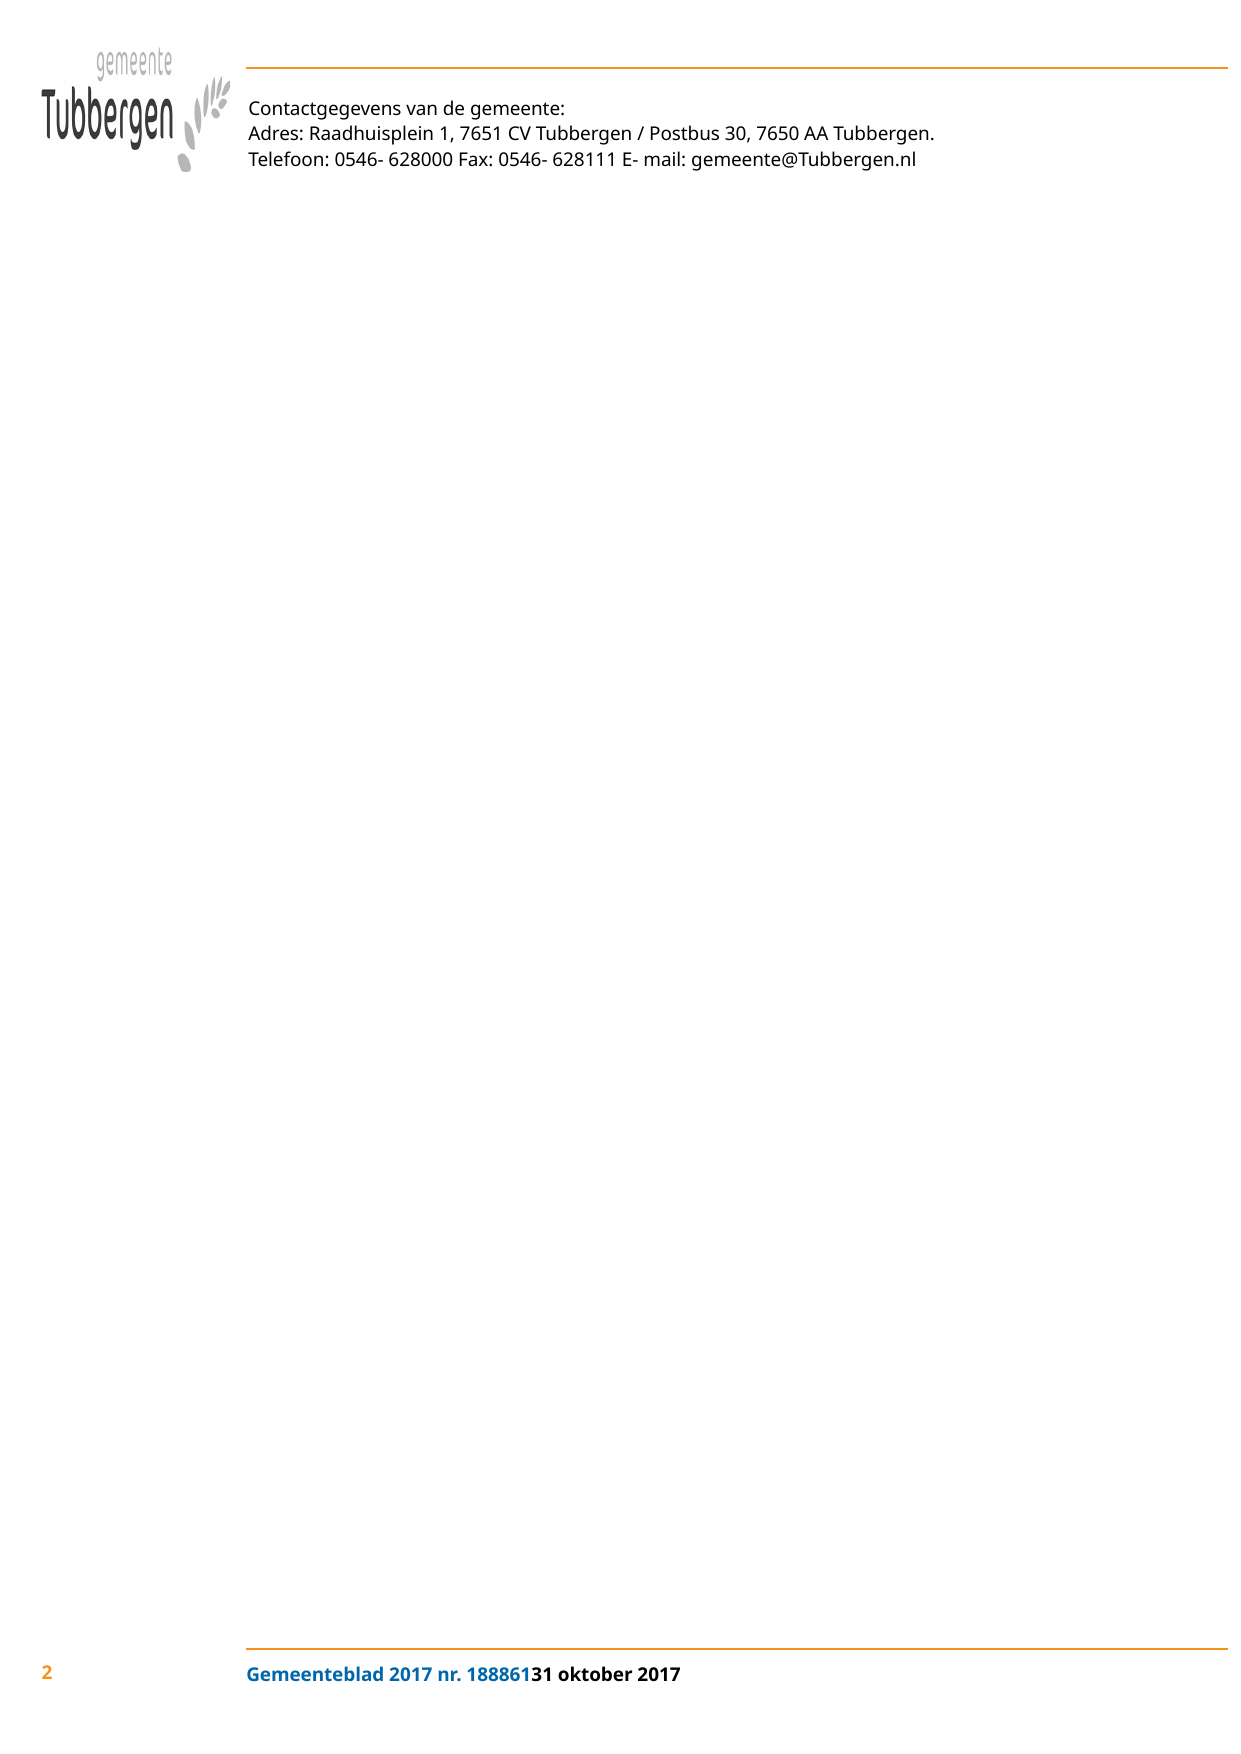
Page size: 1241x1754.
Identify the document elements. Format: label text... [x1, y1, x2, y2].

text Telefoon: 0546- 628000 Fax: 0546- 628111 E- mail: gemeente@Tubbergen.nl [248, 146, 1152, 172]
text Adres: Raadhuisplein 1, 7651 CV Tubbergen / Postbus 30, 7650 AA Tubbergen. [248, 121, 1152, 146]
picture [41, 47, 231, 172]
text Contactgegevens van de gemeente: [248, 95, 1152, 121]
